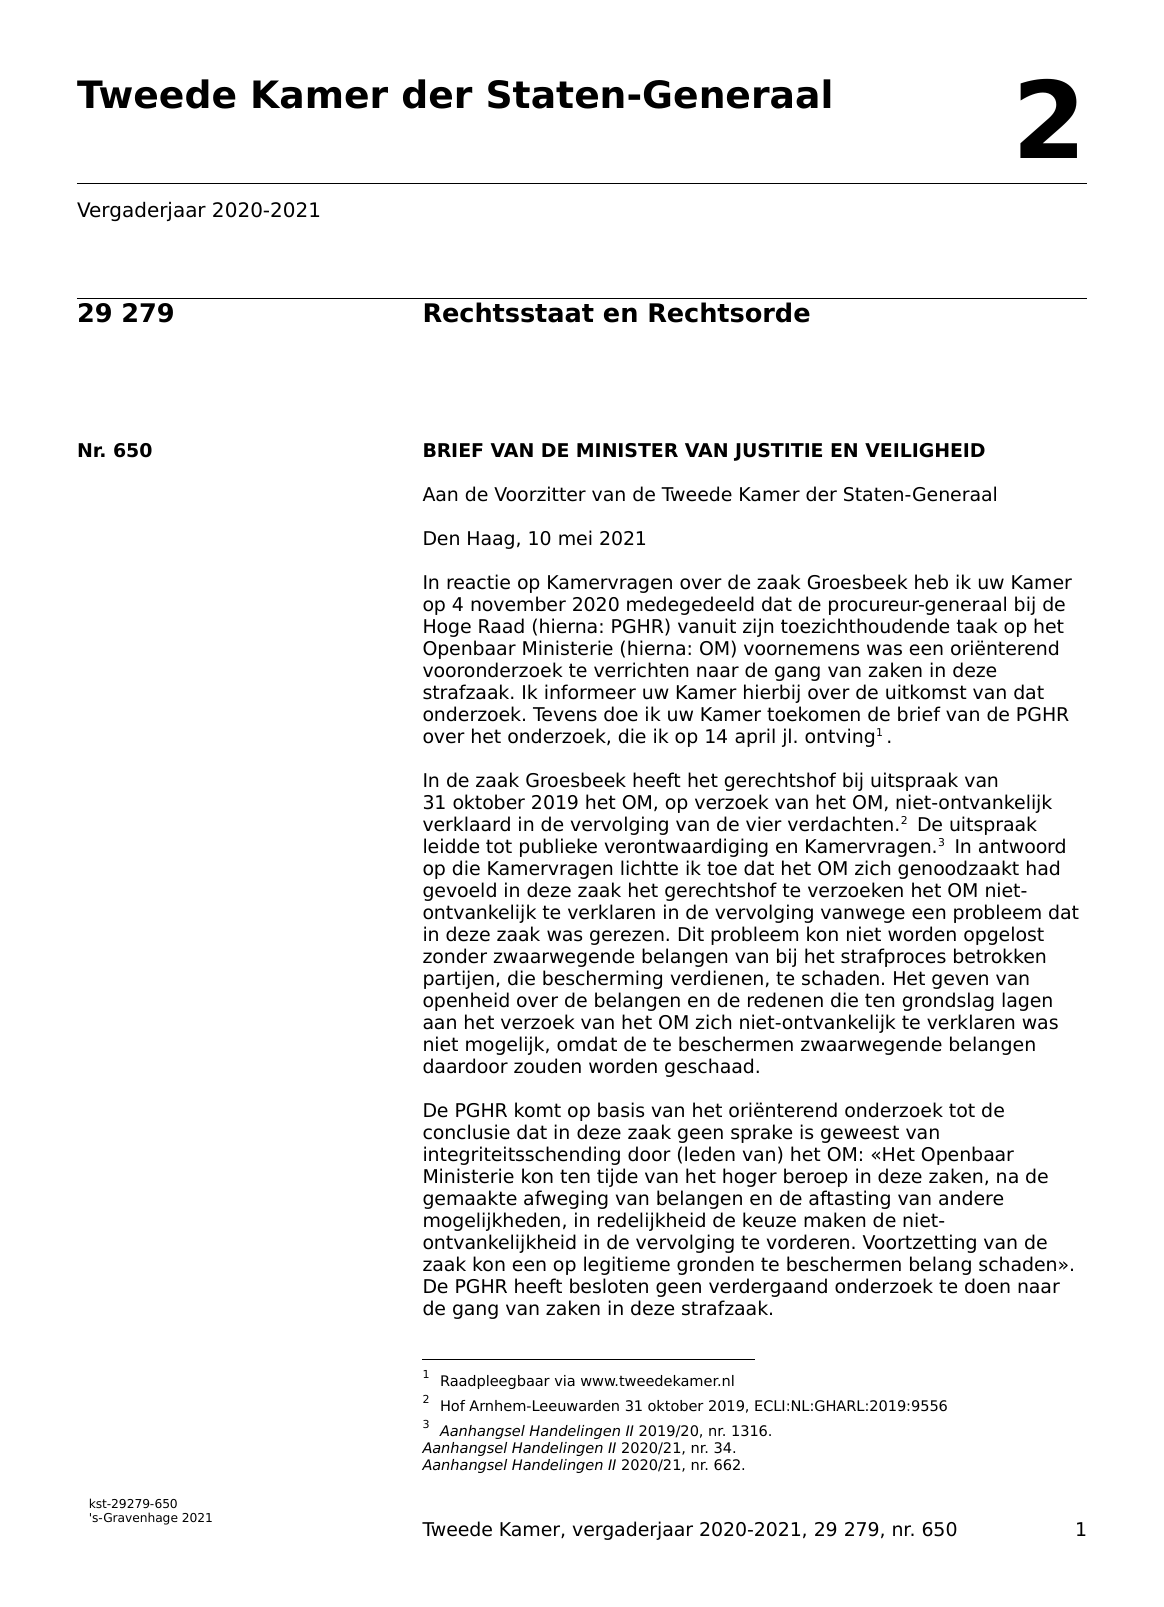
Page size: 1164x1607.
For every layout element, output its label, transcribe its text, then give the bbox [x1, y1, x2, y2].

text De PGHR komt op basis van het oriënterend onderzoek tot de conclusie dat in deze zaak geen sprake is geweest van integriteitsschending door (leden van) het OM: «Het Openbaar Ministerie kon ten tijde van het hoger beroep in deze zaken, na de gemaakte afweging van belangen en de aftasting van andere mogelijkheden, in redelijkheid de keuze maken de niet-ontvankelijkheid in de vervolging te vorderen. Voortzetting van de zaak kon een op legitieme gronden te beschermen belang schaden». [422, 1100, 1087, 1276]
table_header 2 [886, 59, 1087, 183]
text Aanhangsel Handelingen II 2020/21, nr. 34. [422, 1441, 1087, 1457]
text Hof Arnhem-Leeuwarden 31 oktober 2019, ECLI:NL:GHARL:2019:9556 [422, 1393, 1087, 1416]
text Aanhangsel Handelingen II 2020/21, nr. 662. [422, 1457, 1087, 1474]
text Aan de Voorzitter van de Tweede Kamer der Staten-Generaal [422, 484, 1087, 506]
text kst-29279-650 [88, 1497, 323, 1511]
text Den Haag, 10 mei 2021 [422, 528, 1087, 550]
text 's-Gravenhage 2021 [88, 1511, 323, 1525]
text Raadpleegbaar via www.tweedekamer.nl [422, 1368, 1087, 1391]
subtitle Nr. 650 BRIEF VAN DE MINISTER VAN JUSTITIE EN VEILIGHEID [77, 440, 1087, 462]
text In de zaak Groesbeek heeft het gerechtshof bij uitspraak van 31 oktober 2019 het OM, op verzoek van het OM, niet-ontvankelijk verklaard in de vervolging van de vier verdachten. De uitspraak leidde tot publieke verontwaardiging en Kamervragen. In antwoord op die Kamervragen lichtte ik toe dat het OM zich genoodzaakt had gevoeld in deze zaak het gerechtshof te verzoeken het OM niet-ontvankelijk te verklaren in de vervolging vanwege een probleem dat in deze zaak was gerezen. Dit probleem kon niet worden opgelost zonder zwaarwegende belangen van bij het strafproces betrokken partijen, die bescherming verdienen, te schaden. Het geven van openheid over de belangen en de redenen die ten grondslag lagen aan het verzoek van het OM zich niet-ontvankelijk te verklaren was niet mogelijk, omdat de te beschermen zwaarwegende belangen daardoor zouden worden geschaad. [422, 770, 1087, 1078]
table_cell Vergaderjaar 2020-2021 [77, 184, 1087, 298]
text In reactie op Kamervragen over de zaak Groesbeek heb ik uw Kamer op 4 november 2020 medegedeeld dat de procureur-generaal bij de Hoge Raad (hierna: PGHR) vanuit zijn toezichthoudende taak op het Openbaar Ministerie (hierna: OM) voornemens was een oriënterend vooronderzoek te verrichten naar de gang van zaken in deze strafzaak. Ik informeer uw Kamer hierbij over de uitkomst van dat onderzoek. Tevens doe ik uw Kamer toekomen de brief van de PGHR over het onderzoek, die ik op 14 april jl. ontving. [422, 572, 1087, 748]
text Aanhangsel Handelingen II 2019/20, nr. 1316. [422, 1418, 1087, 1441]
table_header Tweede Kamer der Staten-Generaal [77, 59, 886, 183]
subtitle 29 279 Rechtsstaat en Rechtsorde [77, 299, 1087, 329]
text De PGHR heeft besloten geen verdergaand onderzoek te doen naar de gang van zaken in deze strafzaak. [422, 1276, 1087, 1320]
